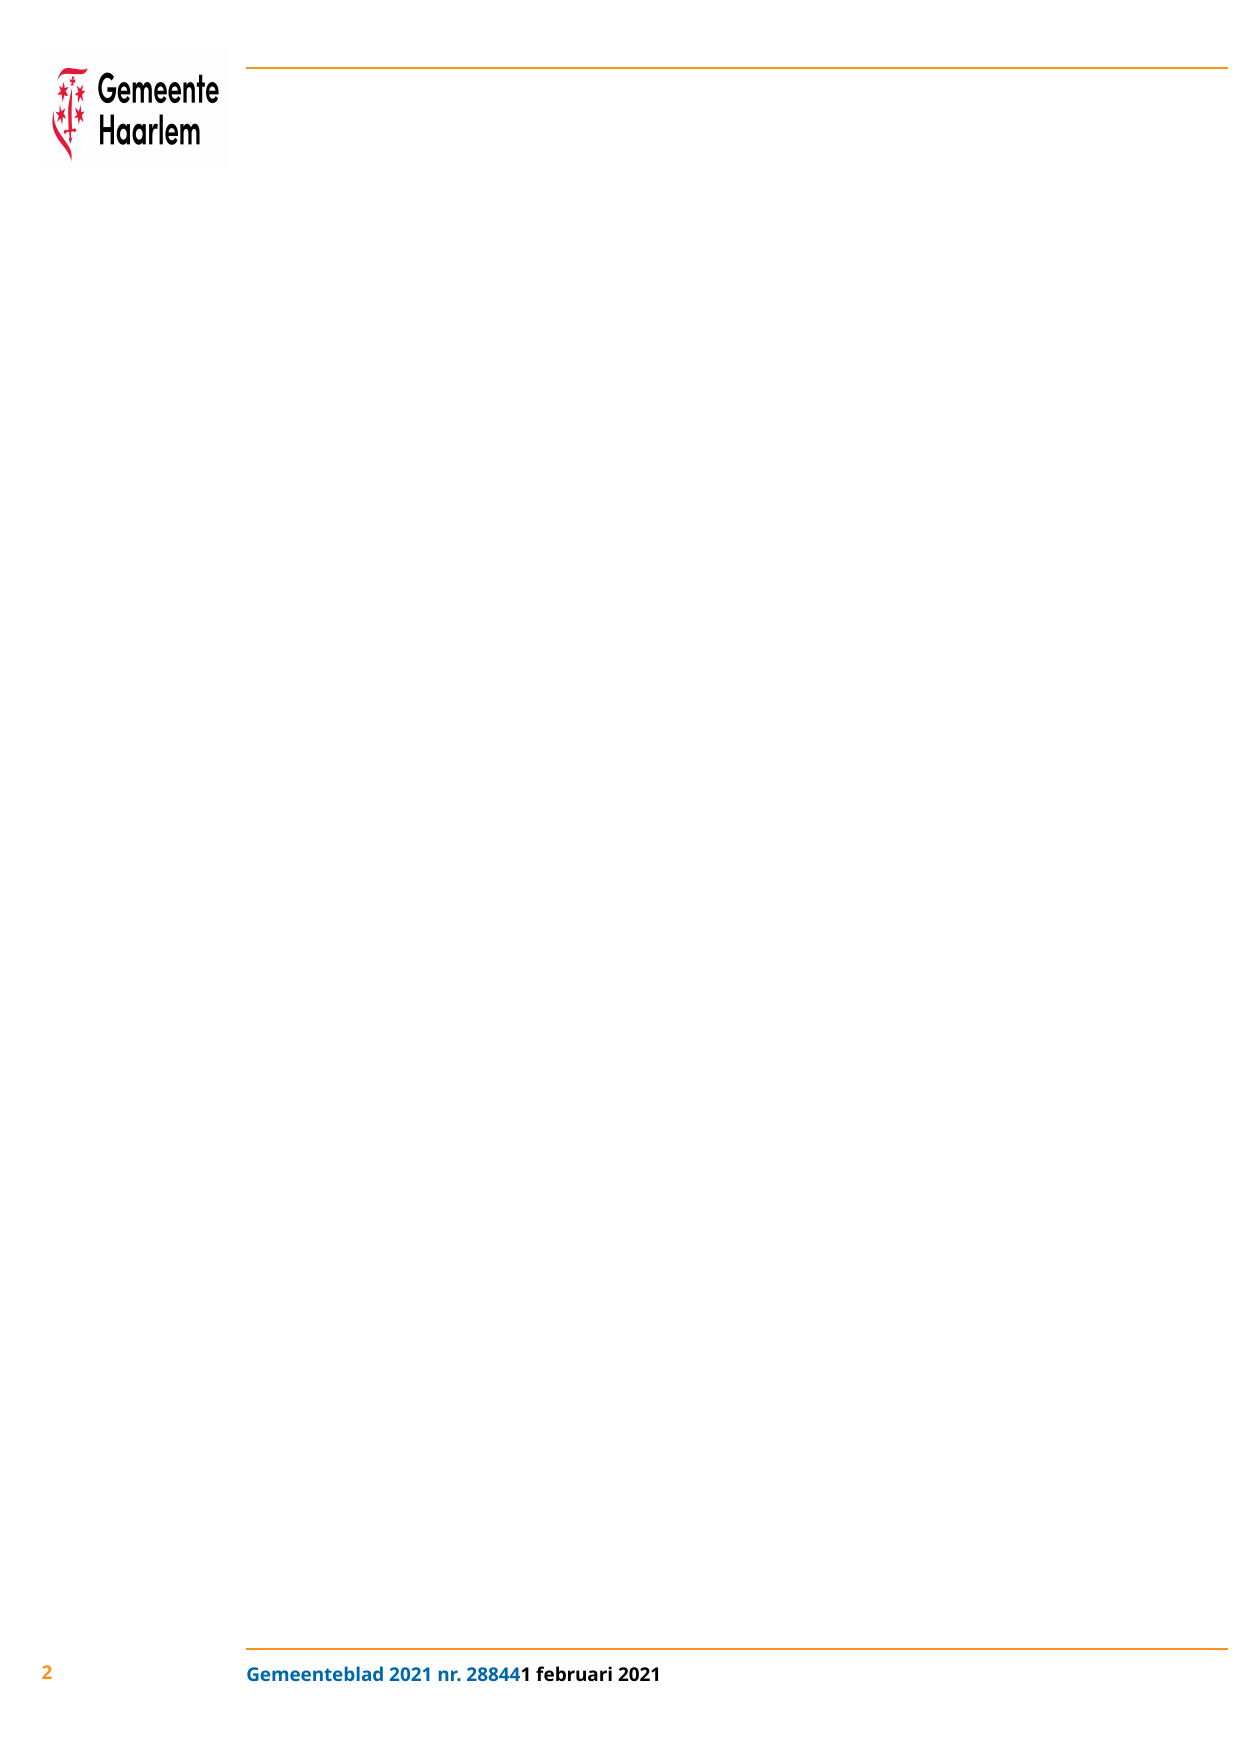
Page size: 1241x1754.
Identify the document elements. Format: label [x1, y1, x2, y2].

picture [41, 47, 231, 172]
